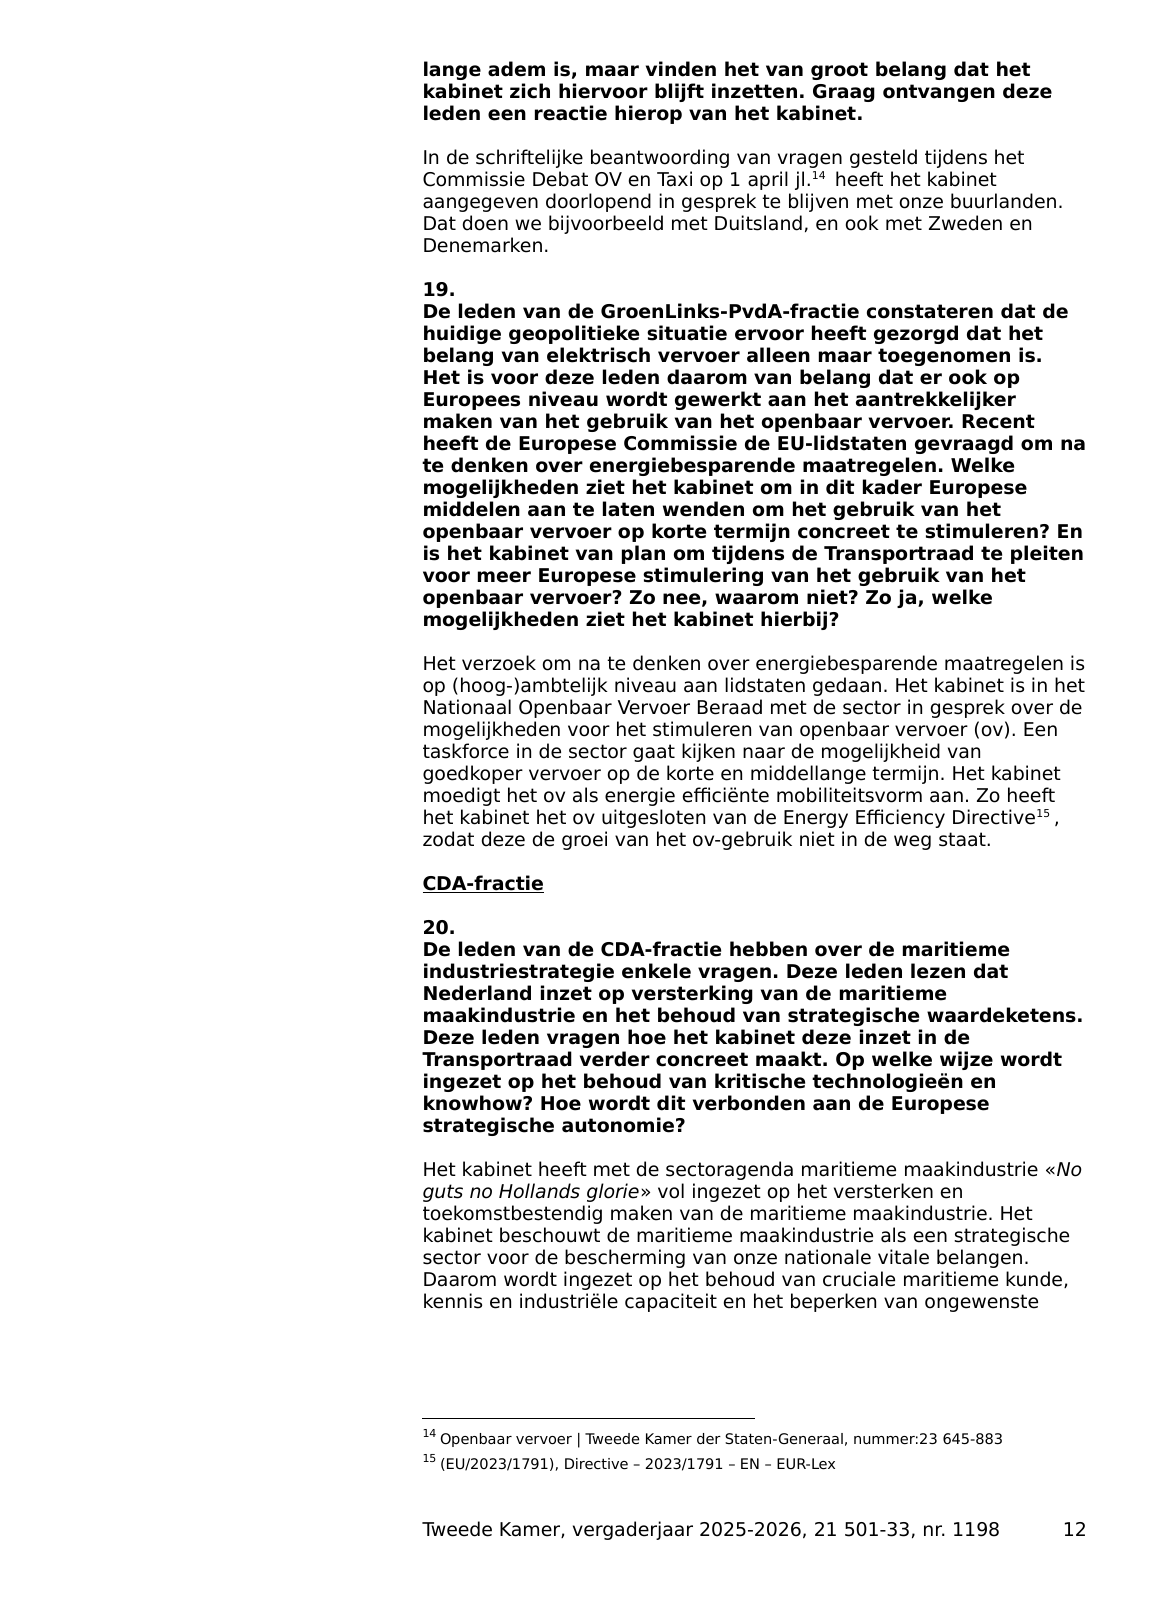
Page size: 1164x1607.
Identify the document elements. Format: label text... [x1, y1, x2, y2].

text Het kabinet heeft met de sectoragenda maritieme maakindustrie «No guts no Hollands glorie» vol ingezet op het versterken en toekomstbestendig maken van de maritieme maakindustrie. Het kabinet beschouwt de maritieme maakindustrie als een strategische sector voor de bescherming van onze nationale vitale belangen. Daarom wordt ingezet op het behoud van cruciale maritieme kunde, kennis en industriële capaciteit en het beperken van ongewenste [422, 1159, 1087, 1313]
text Openbaar vervoer | Tweede Kamer der Staten-Generaal, nummer:23 645-883 [422, 1427, 1087, 1449]
text (EU/2023/1791), Directive – 2023/1791 – EN – EUR-Lex [422, 1452, 1087, 1474]
text 19. [422, 279, 1087, 301]
subtitle CDA-fractie [422, 873, 1087, 895]
text lange adem is, maar vinden het van groot belang dat het kabinet zich hiervoor blijft inzetten. Graag ontvangen deze leden een reactie hierop van het kabinet. [422, 59, 1087, 125]
text De leden van de CDA-fractie hebben over de maritieme industriestrategie enkele vragen. Deze leden lezen dat Nederland inzet op versterking van de maritieme maakindustrie en het behoud van strategische waardeketens. Deze leden vragen hoe het kabinet deze inzet in de Transportraad verder concreet maakt. Op welke wijze wordt ingezet op het behoud van kritische technologieën en knowhow? Hoe wordt dit verbonden aan de Europese strategische autonomie? [422, 939, 1087, 1137]
text 20. [422, 917, 1087, 939]
text De leden van de GroenLinks-PvdA-fractie constateren dat de huidige geopolitieke situatie ervoor heeft gezorgd dat het belang van elektrisch vervoer alleen maar toegenomen is. Het is voor deze leden daarom van belang dat er ook op Europees niveau wordt gewerkt aan het aantrekkelijker maken van het gebruik van het openbaar vervoer. Recent heeft de Europese Commissie de EU-lidstaten gevraagd om na te denken over energiebesparende maatregelen. Welke mogelijkheden ziet het kabinet om in dit kader Europese middelen aan te laten wenden om het gebruik van het openbaar vervoer op korte termijn concreet te stimuleren? En is het kabinet van plan om tijdens de Transportraad te pleiten voor meer Europese stimulering van het gebruik van het openbaar vervoer? Zo nee, waarom niet? Zo ja, welke mogelijkheden ziet het kabinet hierbij? [422, 301, 1087, 631]
text Het verzoek om na te denken over energiebesparende maatregelen is op (hoog-)ambtelijk niveau aan lidstaten gedaan. Het kabinet is in het Nationaal Openbaar Vervoer Beraad met de sector in gesprek over de mogelijkheden voor het stimuleren van openbaar vervoer (ov). Een taskforce in de sector gaat kijken naar de mogelijkheid van goedkoper vervoer op de korte en middellange termijn. Het kabinet moedigt het ov als energie efficiënte mobiliteitsvorm aan. Zo heeft het kabinet het ov uitgesloten van de Energy Efficiency Directive, zodat deze de groei van het ov-gebruik niet in de weg staat. [422, 653, 1087, 851]
text In de schriftelijke beantwoording van vragen gesteld tijdens het Commissie Debat OV en Taxi op 1 april jl. heeft het kabinet aangegeven doorlopend in gesprek te blijven met onze buurlanden. Dat doen we bijvoorbeeld met Duitsland, en ook met Zweden en Denemarken. [422, 147, 1087, 257]
